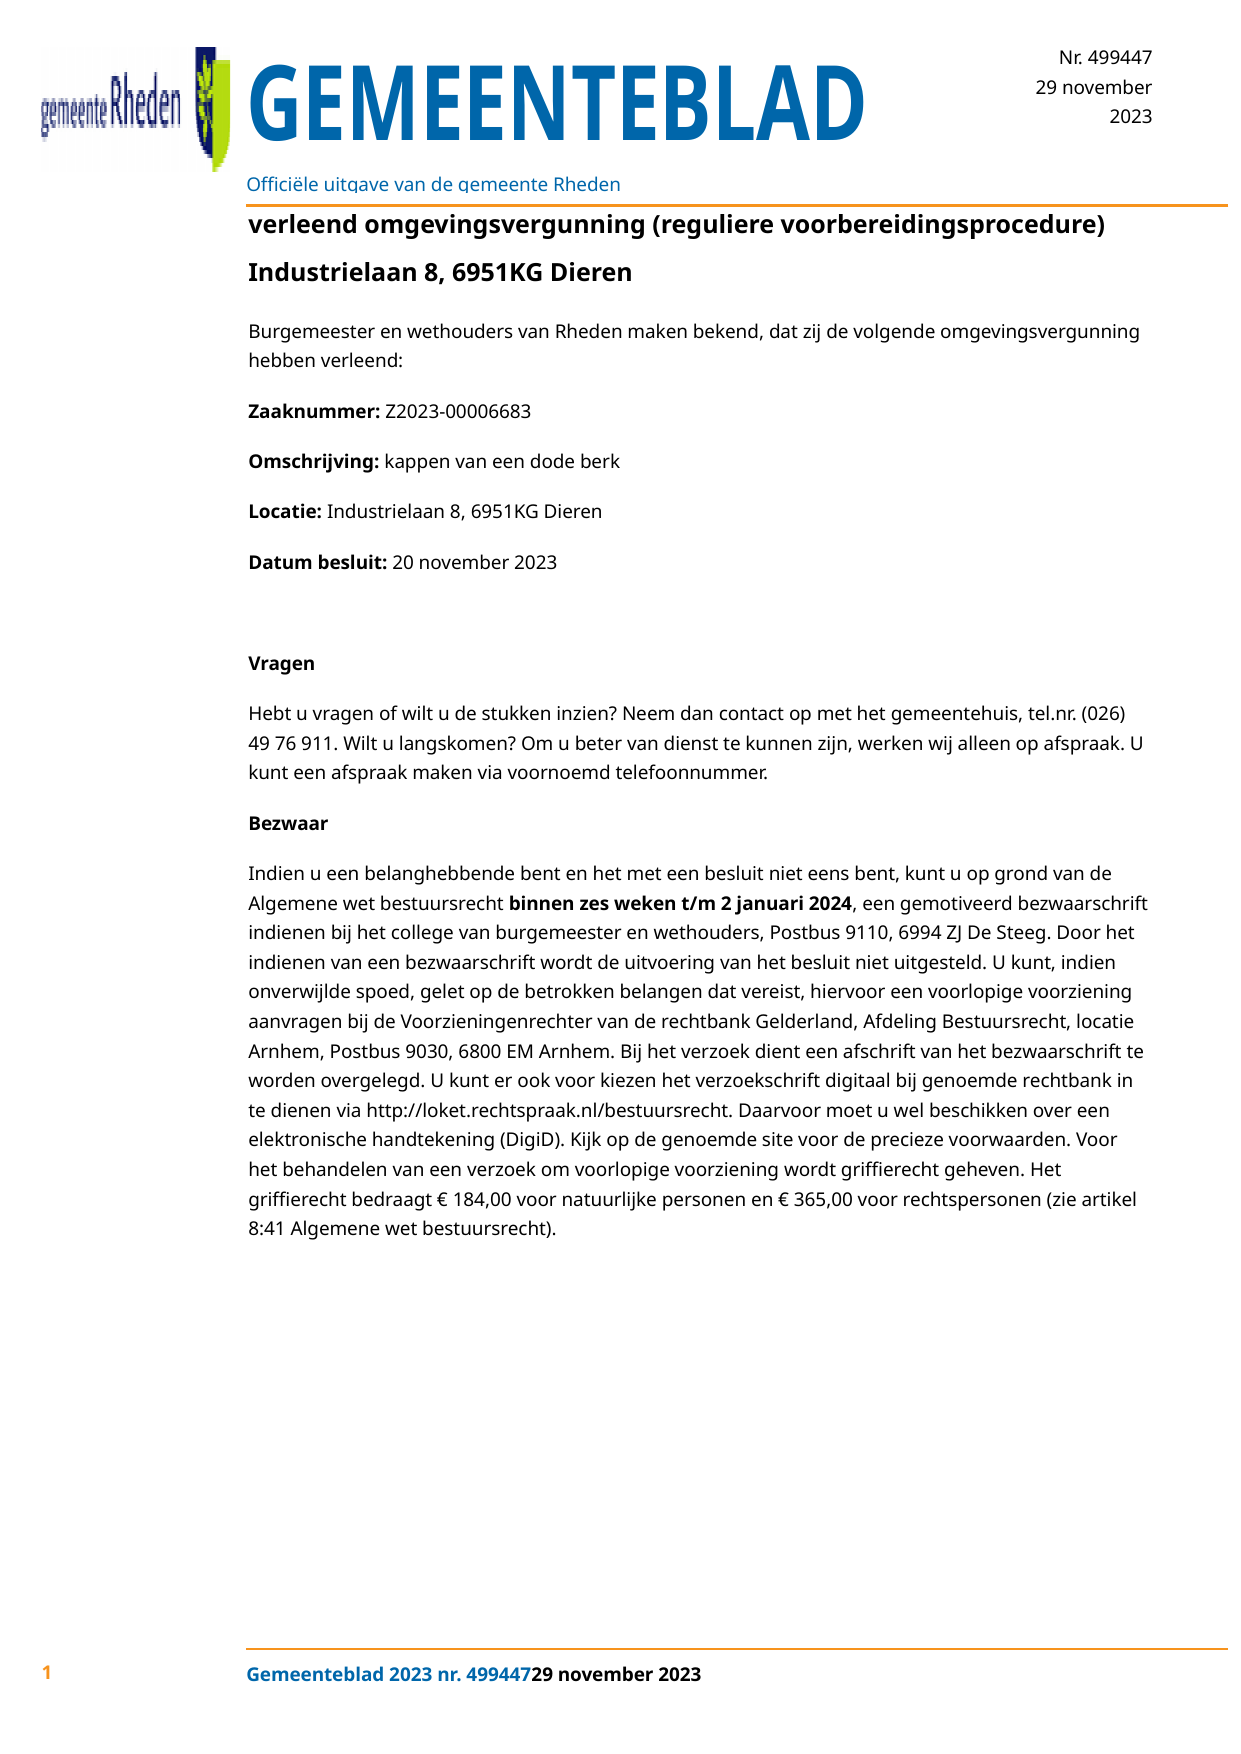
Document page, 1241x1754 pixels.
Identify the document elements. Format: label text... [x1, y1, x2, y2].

text Hebt u vragen of wilt u de stukken inzien? Neem dan contact op met het gemeentehuis, tel.nr. (026) 49 76 911. Wilt u langskomen? Om u beter van dienst te kunnen zijn, werken wij alleen op afspraak. U kunt een afspraak maken via voornoemd telefoonnummer. [248, 700, 1152, 785]
text Locatie: Industrielaan 8, 6951KG Dieren [248, 499, 1152, 524]
text Zaaknummer: Z2023-00006683 [248, 398, 1152, 424]
text Burgemeester en wethouders van Rheden maken bekend, dat zij de volgende omgevingsvergunning hebben verleend: [248, 318, 1152, 373]
text Indien u een belanghebbende bent en het met een besluit niet eens bent, kunt u op grond van de Algemene wet bestuursrecht binnen zes weken t/m 2 januari 2024, een gemotiveerd bezwaarschrift indienen bij het college van burgemeester en wethouders, Postbus 9110, 6994 ZJ De Steeg. Door het indienen van een bezwaarschrift wordt de uitvoering van het besluit niet uitgesteld. U kunt, indien onverwijlde spoed, gelet op de betrokken belangen dat vereist, hiervoor een voorlopige voorziening aanvragen bij de Voorzieningenrechter van de rechtbank Gelderland, Afdeling Bestuursrecht, locatie Arnhem, Postbus 9030, 6800 EM Arnhem. Bij het verzoek dient een afschrift van het bezwaarschrift te worden overgelegd. U kunt er ook voor kiezen het verzoekschrift digitaal bij genoemde rechtbank in te dienen via http://loket.rechtspraak.nl/bestuursrecht. Daarvoor moet u wel beschikken over een elektronische handtekening (DigiD). Kijk op de genoemde site voor de precieze voorwaarden. Voor het behandelen van een verzoek om voorlopige voorziening wordt griffierecht geheven. Het griffierecht bedraagt € 184,00 voor natuurlijke personen en € 365,00 voor rechtspersonen (zie artikel 8:41 Algemene wet bestuursrecht). [248, 860, 1152, 1241]
text Datum besluit: 20 november 2023 [248, 549, 1152, 575]
text Vragen [248, 650, 1152, 676]
text Omschrijving: kappen van een dode berk [248, 448, 1152, 474]
picture [41, 47, 231, 172]
text Bezwaar [248, 810, 1152, 836]
text verleend omgevingsvergunning (reguliere voorbereidingsprocedure) Industrielaan 8, 6951KG Dieren [248, 207, 1152, 288]
